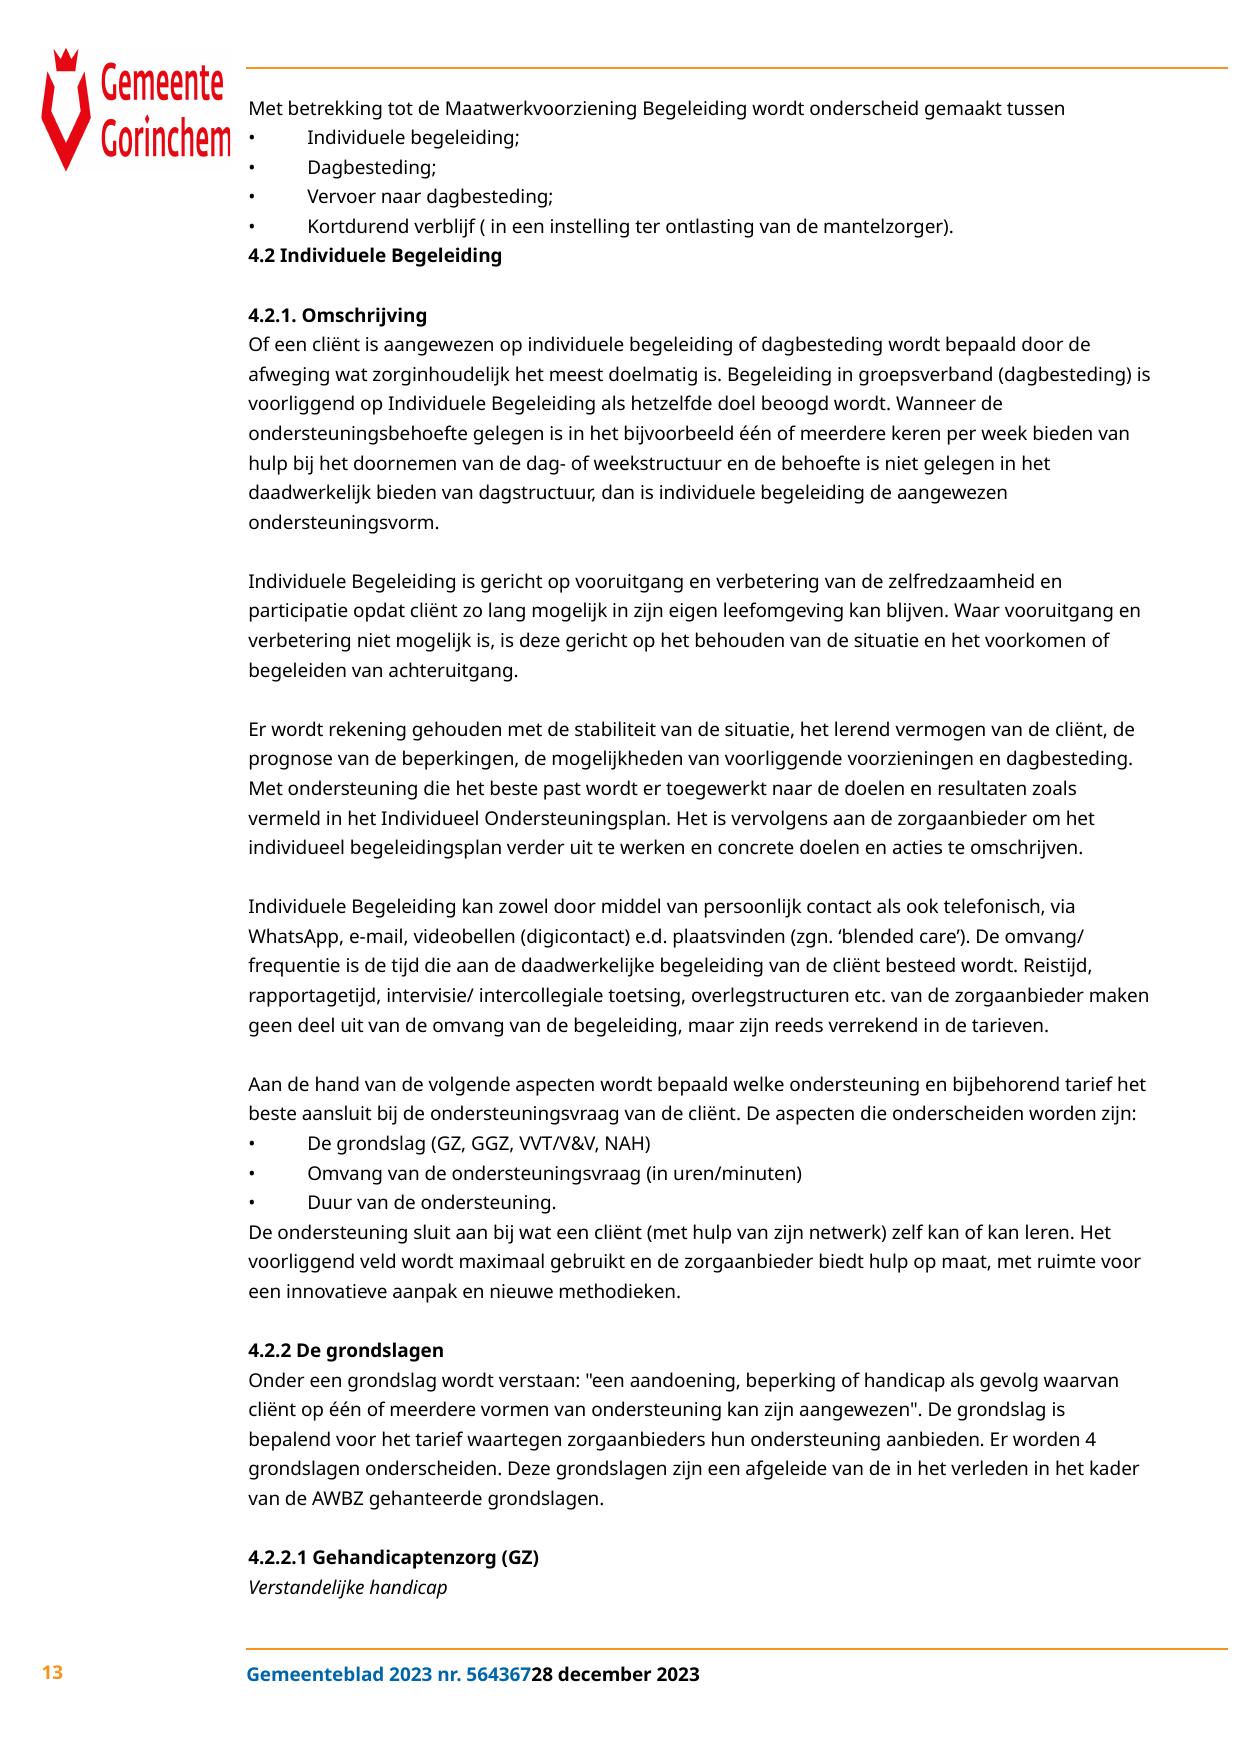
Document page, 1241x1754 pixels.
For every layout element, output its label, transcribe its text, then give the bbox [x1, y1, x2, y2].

text Individuele Begeleiding is gericht op vooruitgang en verbetering van de zelfredzaamheid en participatie opdat cliënt zo lang mogelijk in zijn eigen leefomgeving kan blijven. Waar vooruitgang en verbetering niet mogelijk is, is deze gericht op het behouden van de situatie en het voorkomen of begeleiden van achteruitgang. [248, 568, 1152, 683]
text Of een cliënt is aangewezen op individuele begeleiding of dagbesteding wordt bepaald door de afweging wat zorginhoudelijk het meest doelmatig is. Begeleiding in groepsverband (dagbesteding) is voorliggend op Individuele Begeleiding als hetzelfde doel beoogd wordt. Wanneer de ondersteuningsbehoefte gelegen is in het bijvoorbeeld één of meerdere keren per week bieden van hulp bij het doornemen van de dag- of weekstructuur en de behoefte is niet gelegen in het daadwerkelijk bieden van dagstructuur, dan is individuele begeleiding de aangewezen ondersteuningsvorm. [248, 331, 1152, 535]
list Kortdurend verblijf ( in een instelling ter ontlasting van de mantelzorger). [248, 213, 1152, 239]
text Aan de hand van de volgende aspecten wordt bepaald welke ondersteuning en bijbehorend tarief het beste aansluit bij de ondersteuningsvraag van de cliënt. De aspecten die onderscheiden worden zijn: [248, 1071, 1152, 1126]
text De ondersteuning sluit aan bij wat een cliënt (met hulp van zijn netwerk) zelf kan of kan leren. Het voorliggend veld wordt maximaal gebruikt en de zorgaanbieder biedt hulp op maat, met ruimte voor een innovatieve aanpak en nieuwe methodieken. [248, 1219, 1152, 1304]
list Duur van de ondersteuning. [248, 1189, 1152, 1215]
list Individuele begeleiding; [248, 124, 1152, 150]
text 4.2.2 De grondslagen [248, 1337, 1152, 1363]
text 4.2 Individuele Begeleiding [248, 243, 1152, 268]
text Verstandelijke handicap [248, 1574, 1152, 1600]
text Individuele Begeleiding kan zowel door middel van persoonlijk contact als ook telefonisch, via WhatsApp, e-mail, videobellen (digicontact) e.d. plaatsvinden (zgn. ‘blended care’). De omvang/ frequentie is de tijd die aan de daadwerkelijke begeleiding van de cliënt besteed wordt. Reistijd, rapportagetijd, intervisie/ intercollegiale toetsing, overlegstructuren etc. van de zorgaanbieder maken geen deel uit van de omvang van de begeleiding, maar zijn reeds verrekend in de tarieven. [248, 893, 1152, 1038]
list De grondslag (GZ, GGZ, VVT/V&V, NAH) [248, 1130, 1152, 1156]
picture [41, 47, 231, 172]
text 4.2.1. Omschrijving [248, 302, 1152, 328]
list Omvang van de ondersteuningsvraag (in uren/minuten) [248, 1160, 1152, 1186]
text Met betrekking tot de Maatwerkvoorziening Begeleiding wordt onderscheid gemaakt tussen [248, 95, 1152, 121]
list Dagbesteding; [248, 154, 1152, 180]
text Er wordt rekening gehouden met de stabiliteit van de situatie, het lerend vermogen van de cliënt, de prognose van de beperkingen, de mogelijkheden van voorliggende voorzieningen en dagbesteding. Met ondersteuning die het beste past wordt er toegewerkt naar de doelen en resultaten zoals vermeld in het Individueel Ondersteuningsplan. Het is vervolgens aan de zorgaanbieder om het individueel begeleidingsplan verder uit te werken en concrete doelen en acties te omschrijven. [248, 716, 1152, 860]
list Vervoer naar dagbesteding; [248, 183, 1152, 209]
text Onder een grondslag wordt verstaan: "een aandoening, beperking of handicap als gevolg waarvan cliënt op één of meerdere vormen van ondersteuning kan zijn aangewezen". De grondslag is bepalend voor het tarief waartegen zorgaanbieders hun ondersteuning aanbieden. Er worden 4 grondslagen onderscheiden. Deze grondslagen zijn een afgeleide van de in het verleden in het kader van de AWBZ gehanteerde grondslagen. [248, 1367, 1152, 1511]
text 4.2.2.1 Gehandicaptenzorg (GZ) [248, 1544, 1152, 1570]
